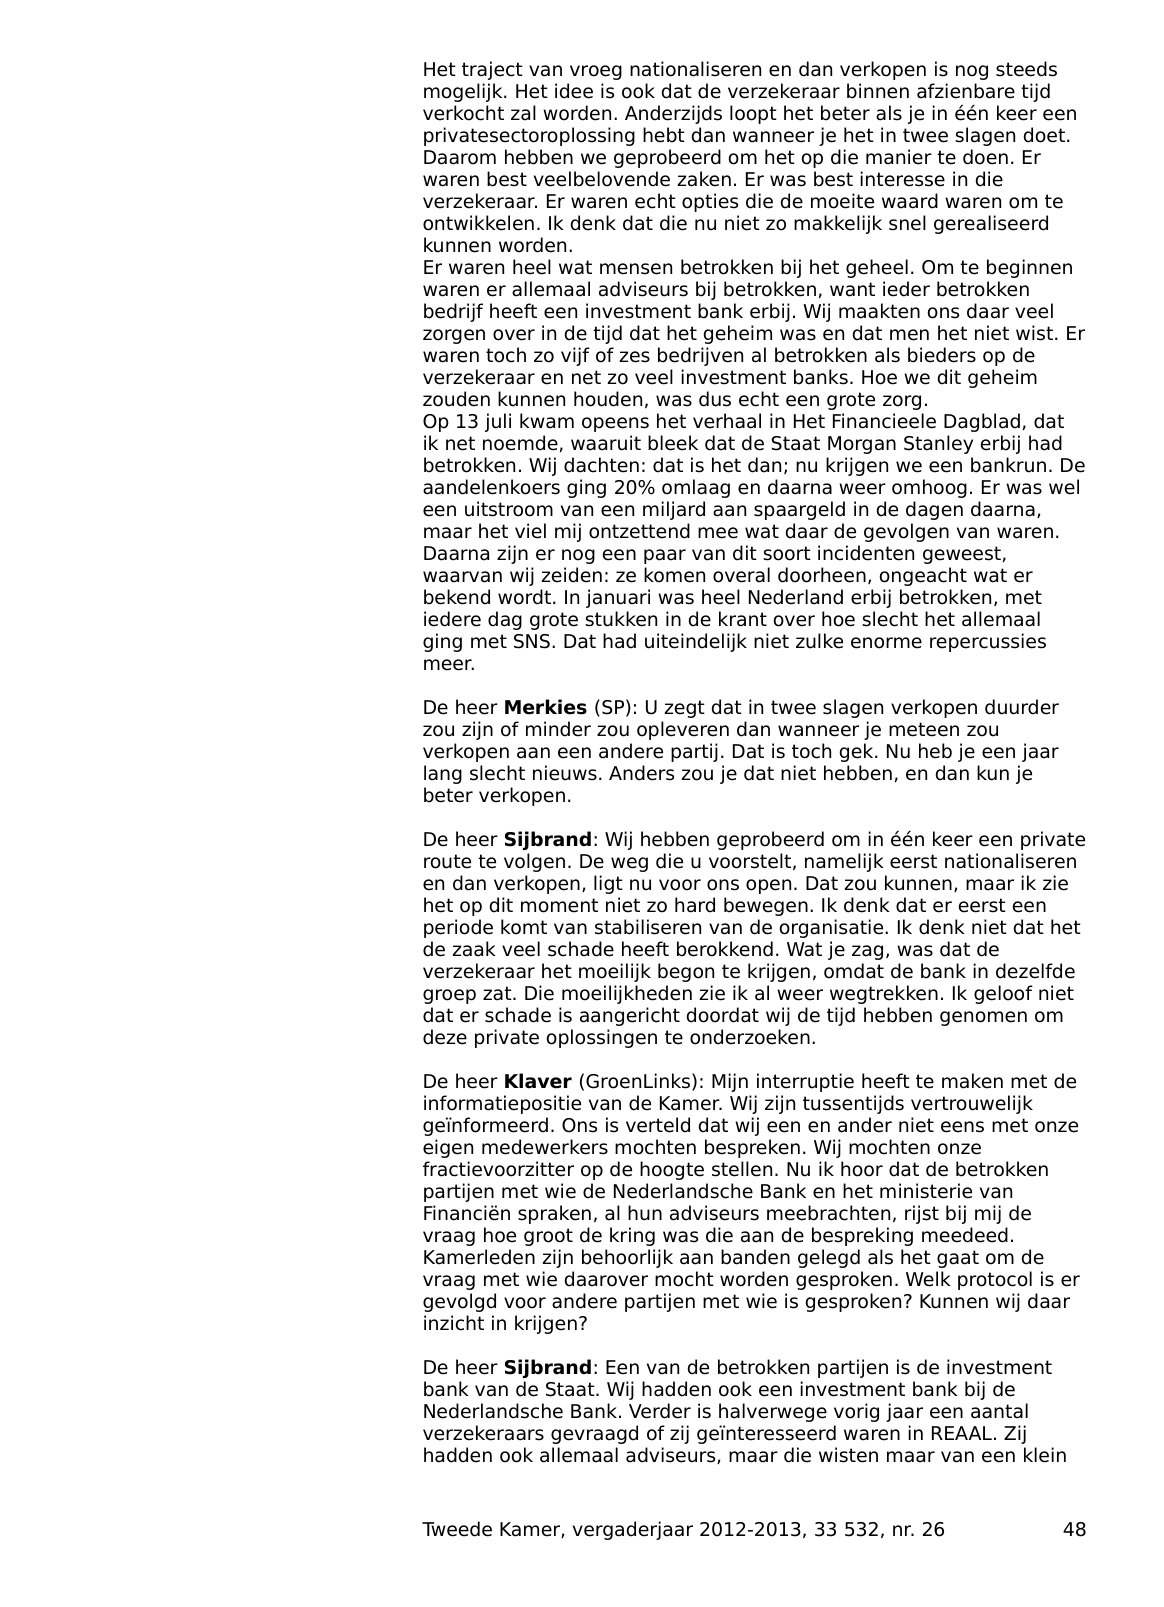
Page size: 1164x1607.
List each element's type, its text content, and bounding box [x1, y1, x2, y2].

text De heer Sijbrand: Een van de betrokken partijen is de investment bank van de Staat. Wij hadden ook een investment bank bij de Nederlandsche Bank. Verder is halverwege vorig jaar een aantal verzekeraars gevraagd of zij geïnteresseerd waren in REAAL. Zij hadden ook allemaal adviseurs, maar die wisten maar van een klein [422, 1357, 1087, 1467]
text Op 13 juli kwam opeens het verhaal in Het Financieele Dagblad, dat ik net noemde, waaruit bleek dat de Staat Morgan Stanley erbij had betrokken. Wij dachten: dat is het dan; nu krijgen we een bankrun. De aandelenkoers ging 20% omlaag en daarna weer omhoog. Er was wel een uitstroom van een miljard aan spaargeld in de dagen daarna, maar het viel mij ontzettend mee wat daar de gevolgen van waren. Daarna zijn er nog een paar van dit soort incidenten geweest, waarvan wij zeiden: ze komen overal doorheen, ongeacht wat er bekend wordt. In januari was heel Nederland erbij betrokken, met iedere dag grote stukken in de krant over hoe slecht het allemaal ging met SNS. Dat had uiteindelijk niet zulke enorme repercussies meer. [422, 411, 1087, 674]
text Het traject van vroeg nationaliseren en dan verkopen is nog steeds mogelijk. Het idee is ook dat de verzekeraar binnen afzienbare tijd verkocht zal worden. Anderzijds loopt het beter als je in één keer een privatesectoroplossing hebt dan wanneer je het in twee slagen doet. Daarom hebben we geprobeerd om het op die manier te doen. Er waren best veelbelovende zaken. Er was best interesse in die verzekeraar. Er waren echt opties die de moeite waard waren om te ontwikkelen. Ik denk dat die nu niet zo makkelijk snel gerealiseerd kunnen worden. [422, 59, 1087, 257]
text De heer Merkies (SP): U zegt dat in twee slagen verkopen duurder zou zijn of minder zou opleveren dan wanneer je meteen zou verkopen aan een andere partij. Dat is toch gek. Nu heb je een jaar lang slecht nieuws. Anders zou je dat niet hebben, en dan kun je beter verkopen. [422, 697, 1087, 807]
text De heer Klaver (GroenLinks): Mijn interruptie heeft te maken met de informatiepositie van de Kamer. Wij zijn tussentijds vertrouwelijk geïnformeerd. Ons is verteld dat wij een en ander niet eens met onze eigen medewerkers mochten bespreken. Wij mochten onze fractievoorzitter op de hoogte stellen. Nu ik hoor dat de betrokken partijen met wie de Nederlandsche Bank en het ministerie van Financiën spraken, al hun adviseurs meebrachten, rijst bij mij de vraag hoe groot de kring was die aan de bespreking meedeed. Kamerleden zijn behoorlijk aan banden gelegd als het gaat om de vraag met wie daarover mocht worden gesproken. Welk protocol is er gevolgd voor andere partijen met wie is gesproken? Kunnen wij daar inzicht in krijgen? [422, 1071, 1087, 1334]
text Er waren heel wat mensen betrokken bij het geheel. Om te beginnen waren er allemaal adviseurs bij betrokken, want ieder betrokken bedrijf heeft een investment bank erbij. Wij maakten ons daar veel zorgen over in de tijd dat het geheim was en dat men het niet wist. Er waren toch zo vijf of zes bedrijven al betrokken als bieders op de verzekeraar en net zo veel investment banks. Hoe we dit geheim zouden kunnen houden, was dus echt een grote zorg. [422, 257, 1087, 411]
text De heer Sijbrand: Wij hebben geprobeerd om in één keer een private route te volgen. De weg die u voorstelt, namelijk eerst nationaliseren en dan verkopen, ligt nu voor ons open. Dat zou kunnen, maar ik zie het op dit moment niet zo hard bewegen. Ik denk dat er eerst een periode komt van stabiliseren van de organisatie. Ik denk niet dat het de zaak veel schade heeft berokkend. Wat je zag, was dat de verzekeraar het moeilijk begon te krijgen, omdat de bank in dezelfde groep zat. Die moeilijkheden zie ik al weer wegtrekken. Ik geloof niet dat er schade is aangericht doordat wij de tijd hebben genomen om deze private oplossingen te onderzoeken. [422, 829, 1087, 1048]
